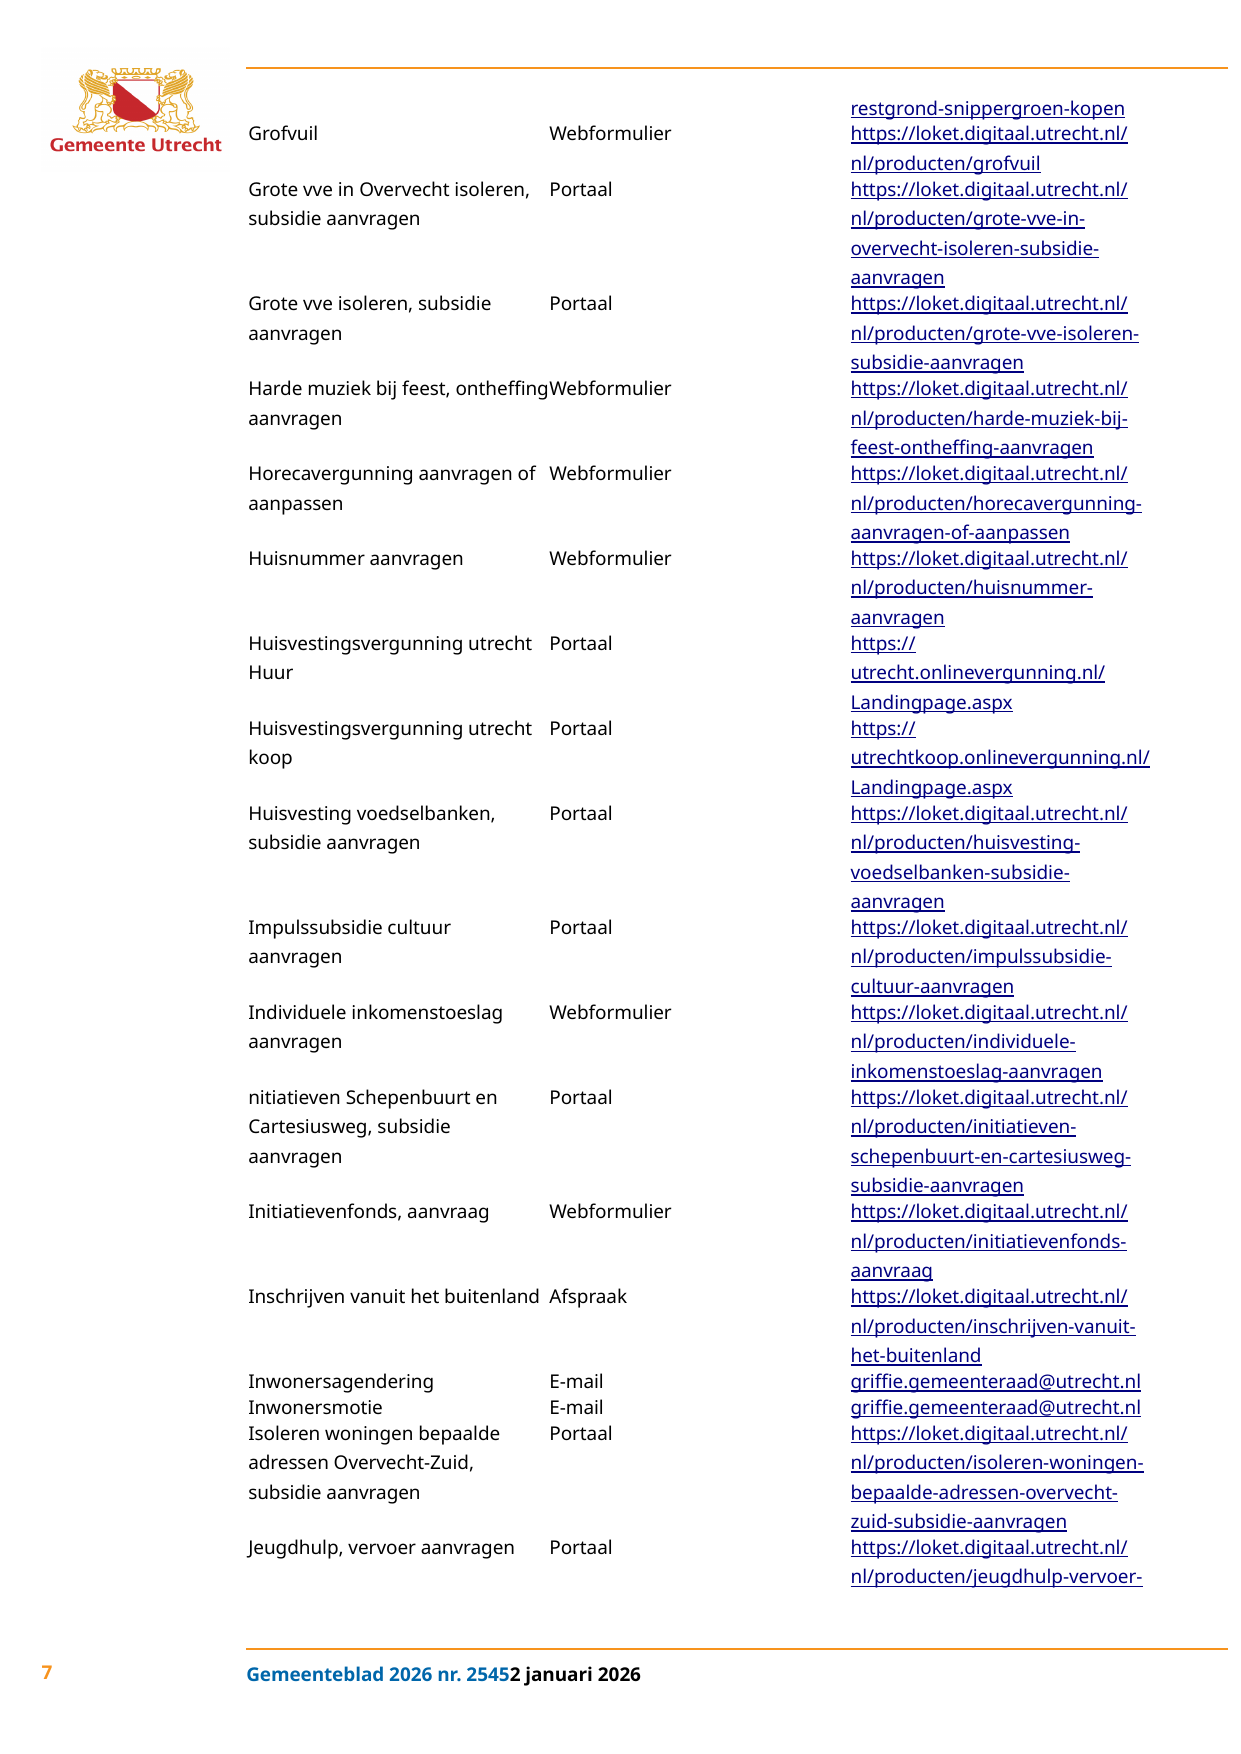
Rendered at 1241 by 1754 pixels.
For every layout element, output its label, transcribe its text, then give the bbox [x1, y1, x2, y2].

table_cell E-mail [549, 1394, 850, 1420]
table_cell Grote vve in Overvecht isoleren, subsidie aanvragen [248, 176, 549, 290]
table_cell Harde muziek bij feest, ontheffing aanvragen [248, 375, 549, 460]
table_cell Horecavergunning aanvragen of aanpassen [248, 460, 549, 545]
table_cell Portaal [549, 715, 850, 800]
table_cell [248, 95, 549, 121]
table_cell griffie.gemeenteraad@utrecht.nl [850, 1368, 1152, 1394]
table_cell https://loket.digitaal.utrecht.nl/nl/producten/grote-vve-isoleren-subsidie-aanvragen [850, 290, 1152, 375]
table_cell Webformulier [549, 545, 850, 630]
table_cell E-mail [549, 1368, 850, 1394]
table_cell https://loket.digitaal.utrecht.nl/nl/producten/individuele-inkomenstoeslag-aanvragen [850, 999, 1152, 1084]
table_cell Grofvuil [248, 121, 549, 176]
table_cell [549, 95, 850, 121]
table_cell Inwonersmotie [248, 1394, 549, 1420]
table_cell https://utrecht.onlinevergunning.nl/Landingpage.aspx [850, 630, 1152, 715]
table_cell Huisvestingsvergunning utrecht Huur [248, 630, 549, 715]
table_cell Individuele inkomenstoeslag aanvragen [248, 999, 549, 1084]
table_cell Portaal [549, 1420, 850, 1534]
table_cell https://loket.digitaal.utrecht.nl/nl/producten/impulssubsidie-cultuur-aanvragen [850, 914, 1152, 999]
table_cell https://loket.digitaal.utrecht.nl/nl/producten/huisnummer-aanvragen [850, 545, 1152, 630]
table_cell Webformulier [549, 375, 850, 460]
table_cell https://loket.digitaal.utrecht.nl/nl/producten/grofvuil [850, 121, 1152, 176]
table_cell Portaal [549, 176, 850, 290]
table_cell Webformulier [549, 999, 850, 1084]
table_cell Isoleren woningen bepaalde adressen Overvecht-Zuid, subsidie aanvragen [248, 1420, 549, 1534]
table_cell Portaal [549, 1084, 850, 1198]
table_cell https://loket.digitaal.utrecht.nl/nl/producten/horecavergunning-aanvragen-of-aanpassen [850, 460, 1152, 545]
table_cell https://loket.digitaal.utrecht.nl/nl/producten/initiatievenfonds-aanvraag [850, 1199, 1152, 1283]
table_cell Afspraak [549, 1283, 850, 1368]
table_cell https://loket.digitaal.utrecht.nl/nl/producten/initiatieven-schepenbuurt-en-cartesiusweg-subsidie-aanvragen [850, 1084, 1152, 1198]
table_cell https://loket.digitaal.utrecht.nl/nl/producten/huisvesting-voedselbanken-subsidie-aanvragen [850, 800, 1152, 914]
table_cell Grote vve isoleren, subsidie aanvragen [248, 290, 549, 375]
table_cell griffie.gemeenteraad@utrecht.nl [850, 1394, 1152, 1420]
table_cell https://loket.digitaal.utrecht.nl/nl/producten/isoleren-woningen-bepaalde-adressen-overvecht-zuid-subsidie-aanvragen [850, 1420, 1152, 1534]
table_cell https://loket.digitaal.utrecht.nl/nl/producten/harde-muziek-bij-feest-ontheffing-aanvragen [850, 375, 1152, 460]
table_cell Inwonersagendering [248, 1368, 549, 1394]
table_cell Jeugdhulp, vervoer aanvragen [248, 1534, 549, 1589]
table_cell Portaal [549, 1534, 850, 1589]
table_cell Portaal [549, 914, 850, 999]
table_cell nitiatieven Schepenbuurt en Cartesiusweg, subsidie aanvragen [248, 1084, 549, 1198]
table_cell Initiatievenfonds, aanvraag [248, 1199, 549, 1283]
table_cell Huisnummer aanvragen [248, 545, 549, 630]
table_cell https://loket.digitaal.utrecht.nl/nl/producten/grote-vve-in-overvecht-isoleren-subsidie-aanvragen [850, 176, 1152, 290]
table_cell Impulssubsidie cultuur aanvragen [248, 914, 549, 999]
table_cell Huisvestingsvergunning utrecht koop [248, 715, 549, 800]
table_cell Webformulier [549, 460, 850, 545]
table_cell Inschrijven vanuit het buitenland [248, 1283, 549, 1368]
table_cell Webformulier [549, 1199, 850, 1283]
table_cell Webformulier [549, 121, 850, 176]
table_cell Portaal [549, 630, 850, 715]
table_cell Huisvesting voedselbanken, subsidie aanvragen [248, 800, 549, 914]
table_cell https://utrechtkoop.onlinevergunning.nl/Landingpage.aspx [850, 715, 1152, 800]
picture [41, 47, 231, 172]
table_cell https://loket.digitaal.utrecht.nl/nl/producten/inschrijven-vanuit-het-buitenland [850, 1283, 1152, 1368]
table_cell Portaal [549, 800, 850, 914]
table_cell restgrond-snippergroen-kopen [850, 95, 1152, 121]
table_cell Portaal [549, 290, 850, 375]
table_cell https://loket.digitaal.utrecht.nl/nl/producten/jeugdhulp-vervoer- [850, 1534, 1152, 1589]
